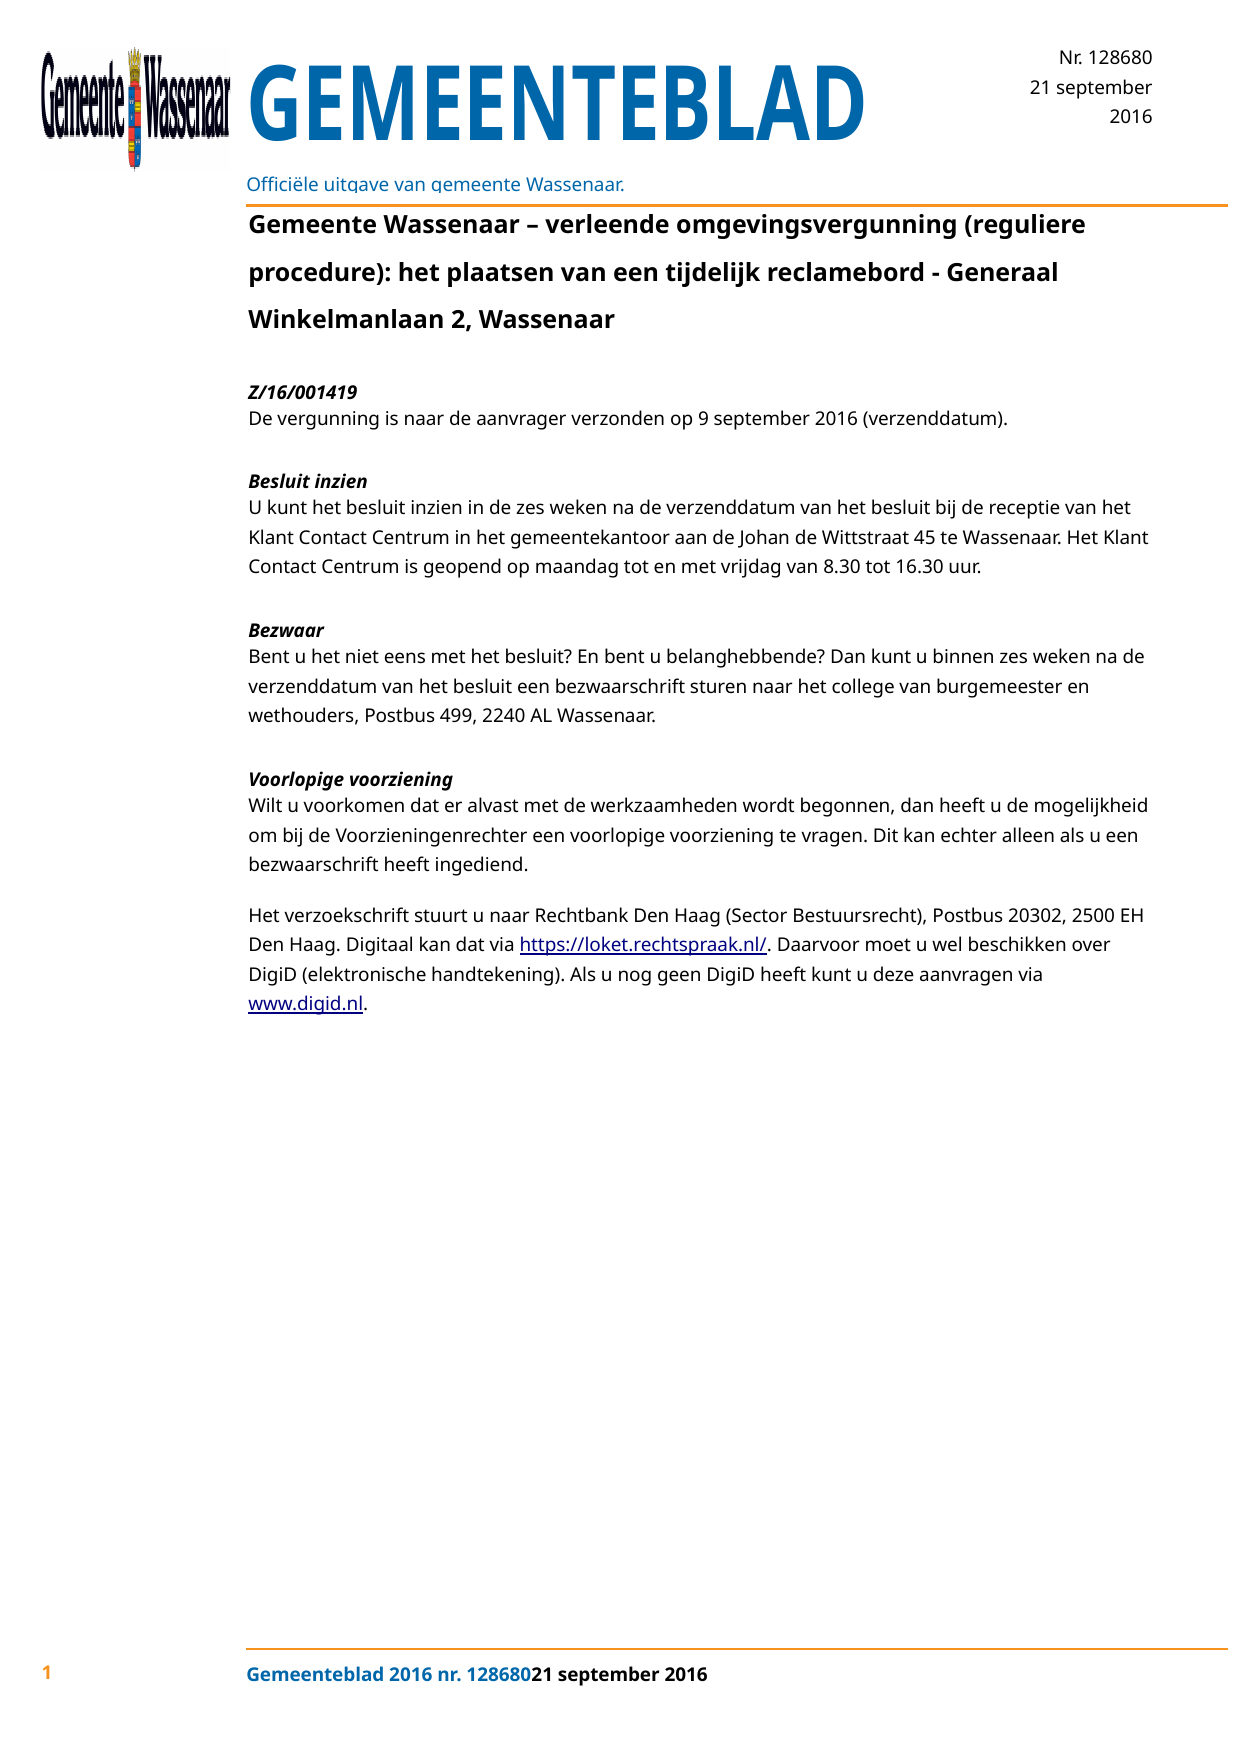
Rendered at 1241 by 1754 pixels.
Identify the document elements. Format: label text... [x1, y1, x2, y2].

text Bezwaar [248, 618, 1152, 643]
text Besluit inzien [248, 469, 1152, 494]
text Voorlopige voorziening [248, 766, 1152, 792]
picture [41, 47, 231, 172]
text Z/16/001419 [248, 379, 1152, 405]
text Wilt u voorkomen dat er alvast met de werkzaamheden wordt begonnen, dan heeft u de mogelijkheid om bij de Voorzieningenrechter een voorlopige voorziening te vragen. Dit kan echter alleen als u een bezwaarschrift heeft ingediend. [248, 792, 1152, 877]
text Bent u het niet eens met het besluit? En bent u belanghebbende? Dan kunt u binnen zes weken na de verzenddatum van het besluit een bezwaarschrift sturen naar het college van burgemeester en wethouders, Postbus 499, 2240 AL Wassenaar. [248, 643, 1152, 728]
text U kunt het besluit inzien in de zes weken na de verzenddatum van het besluit bij de receptie van het Klant Contact Centrum in het gemeentekantoor aan de Johan de Wittstraat 45 te Wassenaar. Het Klant Contact Centrum is geopend op maandag tot en met vrijdag van 8.30 tot 16.30 uur. [248, 494, 1152, 579]
text De vergunning is naar de aanvrager verzonden op 9 september 2016 (verzenddatum). [248, 405, 1152, 431]
text Gemeente Wassenaar – verleende omgevingsvergunning (reguliere procedure): het plaatsen van een tijdelijk reclamebord - Generaal Winkelmanlaan 2, Wassenaar [248, 207, 1152, 336]
text Het verzoekschrift stuurt u naar Rechtbank Den Haag (Sector Bestuursrecht), Postbus 20302, 2500 EH Den Haag. Digitaal kan dat via https://loket.rechtspraak.nl/. Daarvoor moet u wel beschikken over DigiD (elektronische handtekening). Als u nog geen DigiD heeft kunt u deze aanvragen via www.digid.nl. [248, 902, 1152, 1016]
